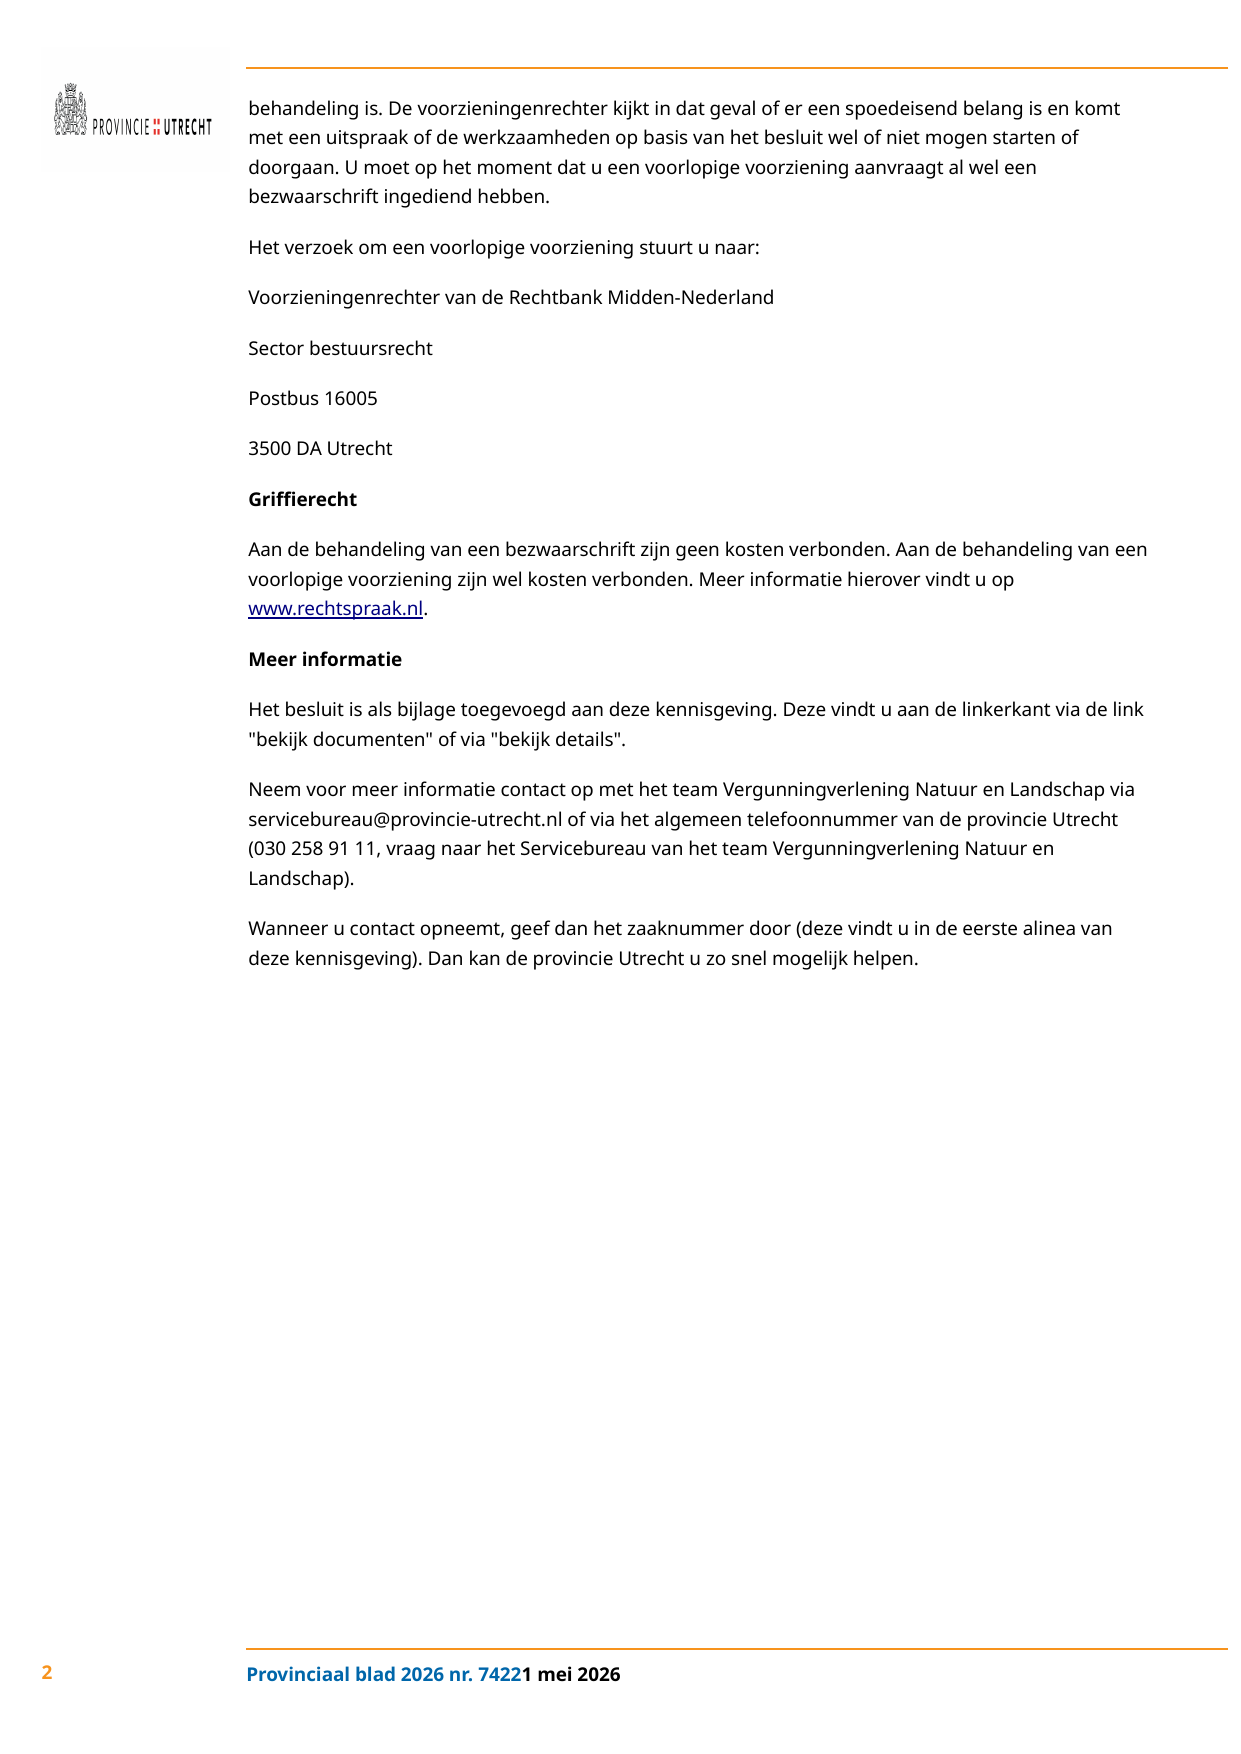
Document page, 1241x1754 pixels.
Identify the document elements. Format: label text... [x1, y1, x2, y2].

text Postbus 16005 [248, 385, 1152, 411]
picture [41, 47, 231, 172]
text Aan de behandeling van een bezwaarschrift zijn geen kosten verbonden. Aan de behandeling van een voorlopige voorziening zijn wel kosten verbonden. Meer informatie hierover vindt u op www.rechtspraak.nl. [248, 536, 1152, 621]
text Het besluit is als bijlage toegevoegd aan deze kennisgeving. Deze vindt u aan de linkerkant via de link "bekijk documenten" of via "bekijk details". [248, 696, 1152, 752]
text 3500 DA Utrecht [248, 436, 1152, 461]
text Meer informatie [248, 646, 1152, 672]
text behandeling is. De voorzieningenrechter kijkt in dat geval of er een spoedeisend belang is en komt met een uitspraak of de werkzaamheden op basis van het besluit wel of niet mogen starten of doorgaan. U moet op het moment dat u een voorlopige voorziening aanvraagt al wel een bezwaarschrift ingediend hebben. [248, 95, 1152, 209]
text Griffierecht [248, 486, 1152, 512]
text Voorzieningenrechter van de Rechtbank Midden-Nederland [248, 284, 1152, 310]
text Het verzoek om een voorlopige voorziening stuurt u naar: [248, 234, 1152, 260]
text Neem voor meer informatie contact op met het team Vergunningverlening Natuur en Landschap via servicebureau@provincie-utrecht.nl of via het algemeen telefoonnummer van de provincie Utrecht (030 258 91 11, vraag naar het Servicebureau van het team Vergunningverlening Natuur en Landschap). [248, 776, 1152, 891]
text Sector bestuursrecht [248, 335, 1152, 361]
text Wanneer u contact opneemt, geef dan het zaaknummer door (deze vindt u in de eerste alinea van deze kennisgeving). Dan kan de provincie Utrecht u zo snel mogelijk helpen. [248, 916, 1152, 971]
